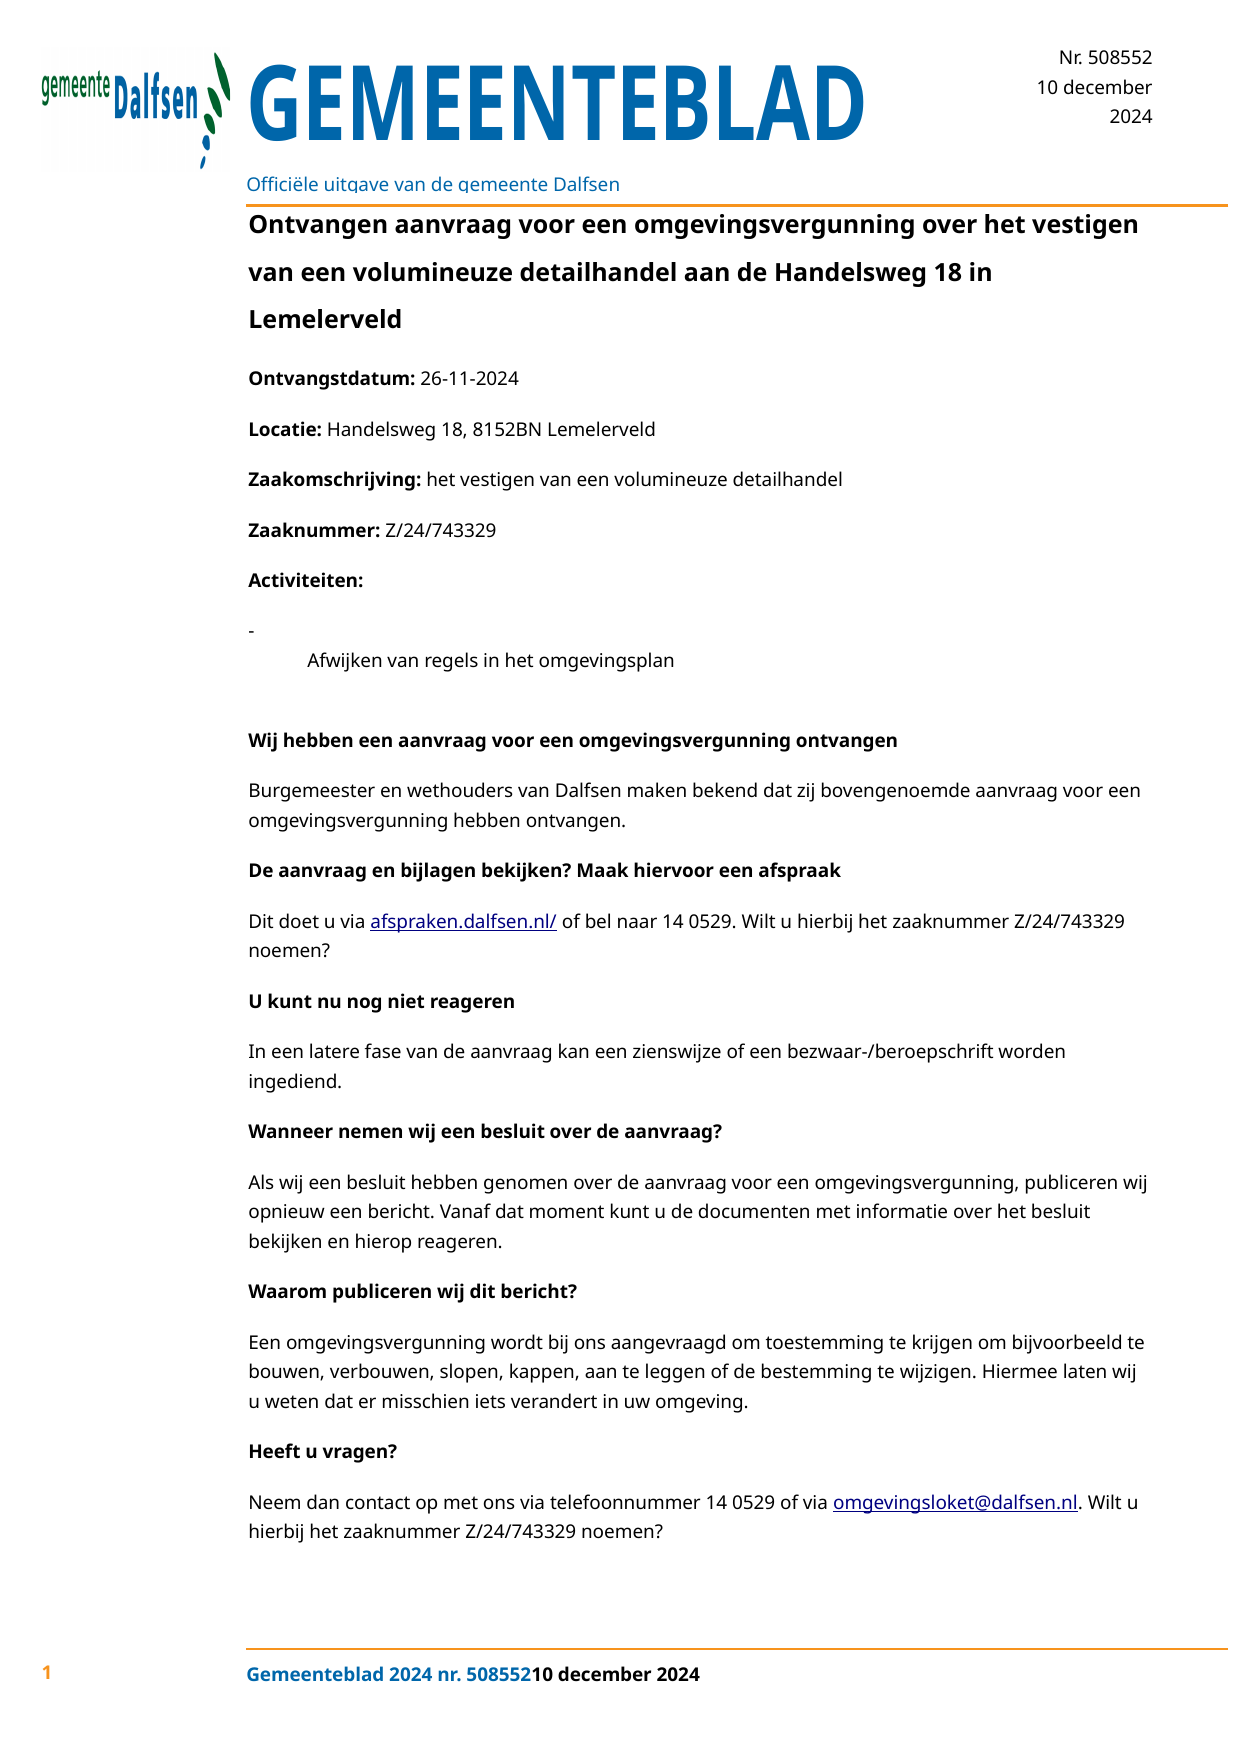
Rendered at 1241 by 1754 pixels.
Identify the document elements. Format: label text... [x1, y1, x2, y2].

text Als wij een besluit hebben genomen over de aanvraag voor een omgevingsvergunning, publiceren wij opnieuw een bericht. Vanaf dat moment kunt u de documenten met informatie over het besluit bekijken en hierop reageren. [248, 1169, 1152, 1254]
text Dit doet u via afspraken.dalfsen.nl/ of bel naar 14 0529. Wilt u hierbij het zaaknummer Z/24/743329 noemen? [248, 908, 1152, 963]
text Activiteiten: [248, 567, 1152, 593]
text Wanneer nemen wij een besluit over de aanvraag? [248, 1118, 1152, 1144]
text Zaakomschrijving: het vestigen van een volumineuze detailhandel [248, 466, 1152, 492]
text Zaaknummer: Z/24/743329 [248, 517, 1152, 542]
text Een omgevingsvergunning wordt bij ons aangevraagd om toestemming te krijgen om bijvoorbeeld te bouwen, verbouwen, slopen, kappen, aan te leggen of de bestemming te wijzigen. Hiermee laten wij u weten dat er misschien iets verandert in uw omgeving. [248, 1329, 1152, 1414]
text Burgemeester en wethouders van Dalfsen maken bekend dat zij bovengenoemde aanvraag voor een omgevingsvergunning hebben ontvangen. [248, 778, 1152, 833]
text Waarom publiceren wij dit bericht? [248, 1278, 1152, 1304]
text In een latere fase van de aanvraag kan een zienswijze of een bezwaar-/beroepschrift worden ingediend. [248, 1038, 1152, 1094]
text Ontvangen aanvraag voor een omgevingsvergunning over het vestigen van een volumineuze detailhandel aan de Handelsweg 18 in Lemelerveld [248, 207, 1152, 336]
text Ontvangstdatum: 26-11-2024 [248, 366, 1152, 391]
text Neem dan contact op met ons via telefoonnummer 14 0529 of via omgevingsloket@dalfsen.nl. Wilt u hierbij het zaaknummer Z/24/743329 noemen? [248, 1489, 1152, 1544]
text Heeft u vragen? [248, 1438, 1152, 1464]
list Afwijken van regels in het omgevingsplan [248, 647, 1152, 673]
text De aanvraag en bijlagen bekijken? Maak hiervoor een afspraak [248, 858, 1152, 883]
picture [41, 47, 231, 172]
text U kunt nu nog niet reageren [248, 988, 1152, 1014]
text Locatie: Handelsweg 18, 8152BN Lemelerveld [248, 416, 1152, 442]
text Wij hebben een aanvraag voor een omgevingsvergunning ontvangen [248, 727, 1152, 753]
